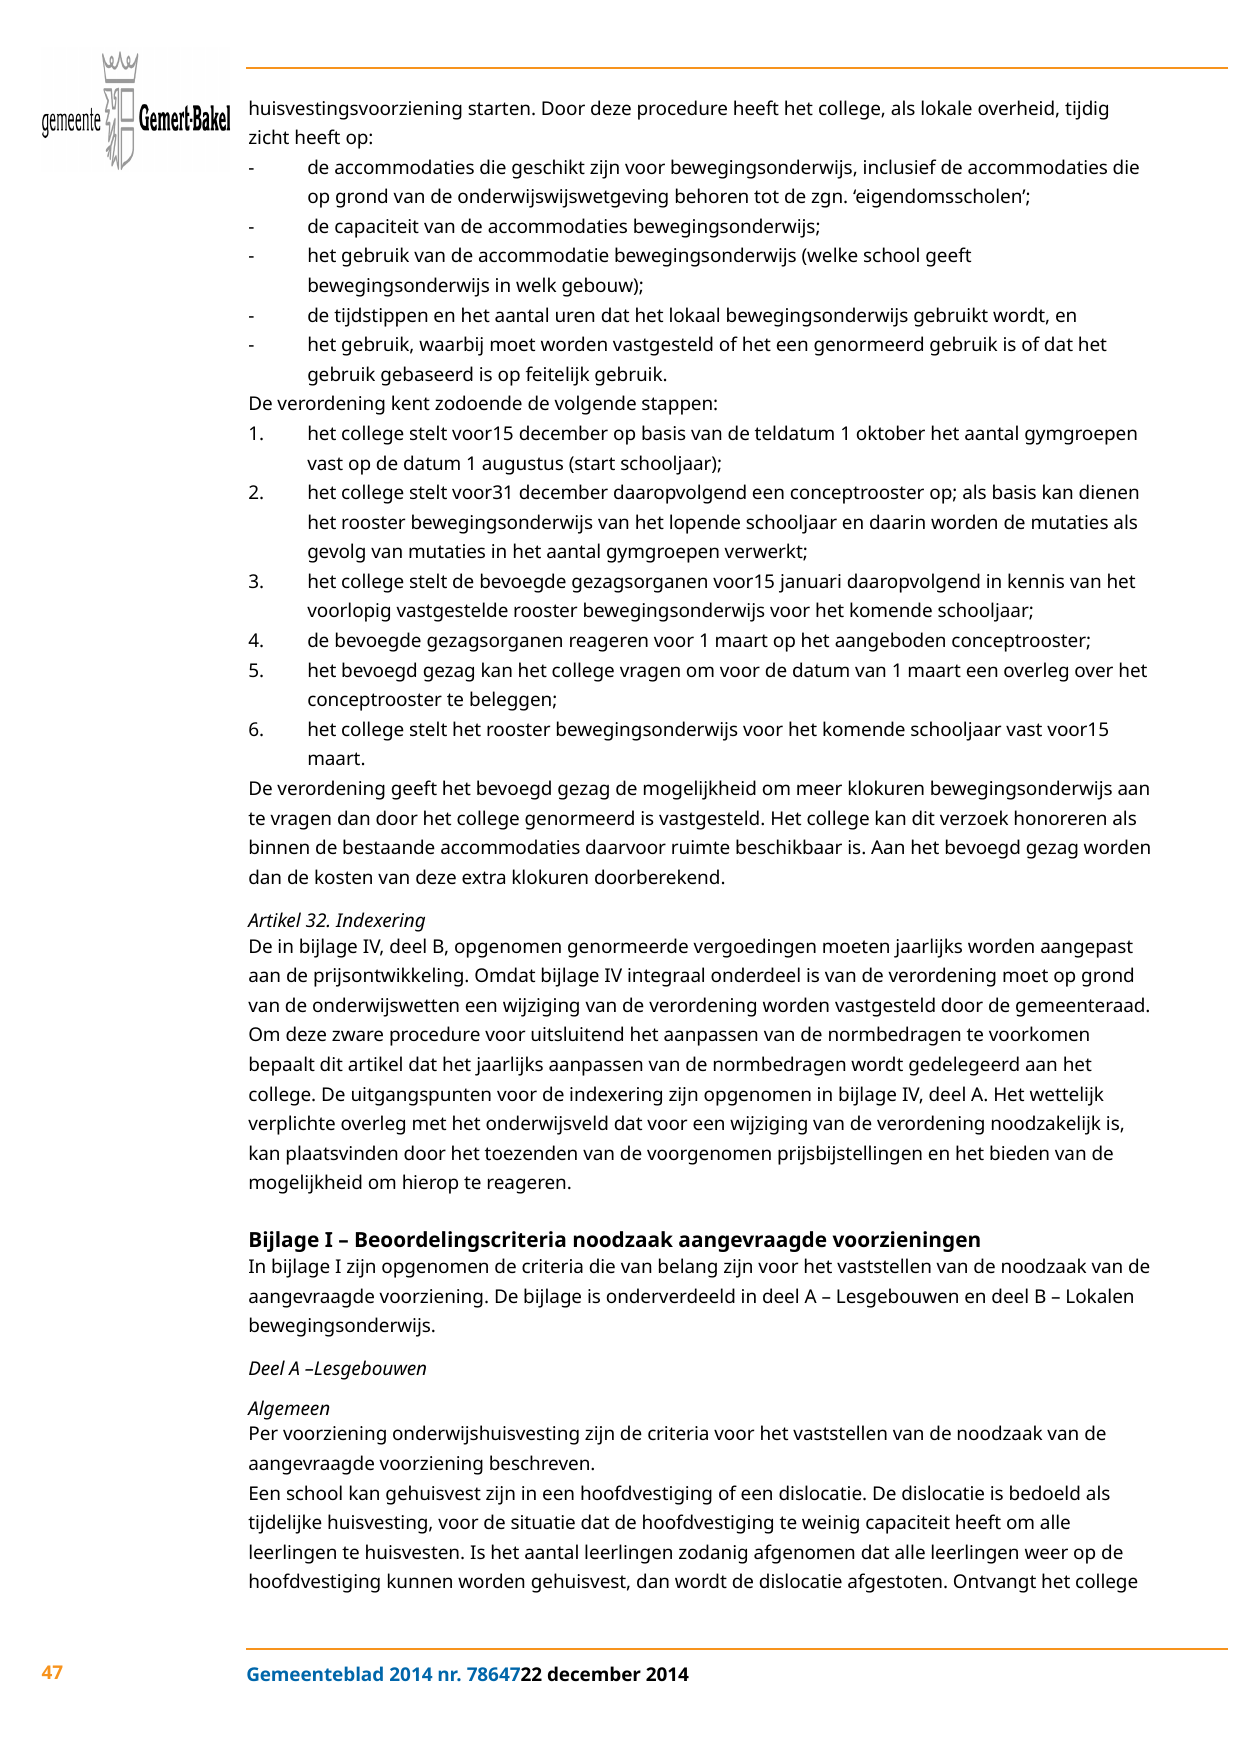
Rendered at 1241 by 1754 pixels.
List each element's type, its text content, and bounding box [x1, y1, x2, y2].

text huisvestingsvoorziening starten. Door deze procedure heeft het college, als lokale overheid, tijdig zicht heeft op: [248, 95, 1152, 150]
list het gebruik, waarbij moet worden vastgesteld of het een genormeerd gebruik is of dat het gebruik gebaseerd is op feitelijk gebruik. [248, 331, 1152, 387]
list het college stelt voor15 december op basis van de teldatum 1 oktober het aantal gymgroepen vast op de datum 1 augustus (start schooljaar); [248, 420, 1152, 476]
text De verordening kent zodoende de volgende stappen: [248, 391, 1152, 416]
list het gebruik van de accommodatie bewegingsonderwijs (welke school geeft bewegingsonderwijs in welk gebouw); [248, 243, 1152, 298]
text Algemeen [248, 1395, 1152, 1421]
text In bijlage I zijn opgenomen de criteria die van belang zijn voor het vaststellen van de noodzaak van de aangevraagde voorziening. De bijlage is onderverdeeld in deel A – Lesgebouwen en deel B – Lokalen bewegingsonderwijs. [248, 1253, 1152, 1338]
list de capaciteit van de accommodaties bewegingsonderwijs; [248, 213, 1152, 239]
list de tijdstippen en het aantal uren dat het lokaal bewegingsonderwijs gebruikt wordt, en [248, 302, 1152, 328]
picture [41, 47, 231, 172]
text Deel A –Lesgebouwen [248, 1356, 1152, 1381]
list de accommodaties die geschikt zijn voor bewegingsonderwijs, inclusief de accommodaties die op grond van de onderwijswijswetgeving behoren tot de zgn. ‘eigendomsscholen’; [248, 154, 1152, 209]
text Artikel 32. Indexering [248, 907, 1152, 933]
list het college stelt voor31 december daaropvolgend een conceptrooster op; als basis kan dienen het rooster bewegingsonderwijs van het lopende schooljaar en daarin worden de mutaties als gevolg van mutaties in het aantal gymgroepen verwerkt; [248, 479, 1152, 564]
list de bevoegde gezagsorganen reageren voor 1 maart op het aangeboden conceptrooster; [248, 627, 1152, 653]
list het bevoegd gezag kan het college vragen om voor de datum van 1 maart een overleg over het conceptrooster te beleggen; [248, 657, 1152, 712]
text Een school kan gehuisvest zijn in een hoofdvestiging of een dislocatie. De dislocatie is bedoeld als tijdelijke huisvesting, voor de situatie dat de hoofdvestiging te weinig capaciteit heeft om alle leerlingen te huisvesten. Is het aantal leerlingen zodanig afgenomen dat alle leerlingen weer op de hoofdvestiging kunnen worden gehuisvest, dan wordt de dislocatie afgestoten. Ontvangt het college [248, 1480, 1152, 1594]
text De verordening geeft het bevoegd gezag de mogelijkheid om meer klokuren bewegingsonderwijs aan te vragen dan door het college genormeerd is vastgesteld. Het college kan dit verzoek honoreren als binnen de bestaande accommodaties daarvoor ruimte beschikbaar is. Aan het bevoegd gezag worden dan de kosten van deze extra klokuren doorberekend. [248, 775, 1152, 890]
list het college stelt de bevoegde gezagsorganen voor15 januari daaropvolgend in kennis van het voorlopig vastgestelde rooster bewegingsonderwijs voor het komende schooljaar; [248, 568, 1152, 623]
list het college stelt het rooster bewegingsonderwijs voor het komende schooljaar vast voor15 maart. [248, 716, 1152, 771]
text Per voorziening onderwijshuisvesting zijn de criteria voor het vaststellen van de noodzaak van de aangevraagde voorziening beschreven. [248, 1421, 1152, 1476]
text De in bijlage IV, deel B, opgenomen genormeerde vergoedingen moeten jaarlijks worden aangepast aan de prijsontwikkeling. Omdat bijlage IV integraal onderdeel is van de verordening moet op grond van de onderwijswetten een wijziging van de verordening worden vastgesteld door de gemeenteraad. Om deze zware procedure voor uitsluitend het aanpassen van de normbedragen te voorkomen bepaalt dit artikel dat het jaarlijks aanpassen van de normbedragen wordt gedelegeerd aan het college. De uitgangspunten voor de indexering zijn opgenomen in bijlage IV, deel A. Het wettelijk verplichte overleg met het onderwijsveld dat voor een wijziging van de verordening noodzakelijk is, kan plaatsvinden door het toezenden van de voorgenomen prijsbijstellingen en het bieden van de mogelijkheid om hierop te reageren. [248, 933, 1152, 1195]
text Bijlage I – Beoordelingscriteria noodzaak aangevraagde voorzieningen [248, 1225, 1152, 1253]
